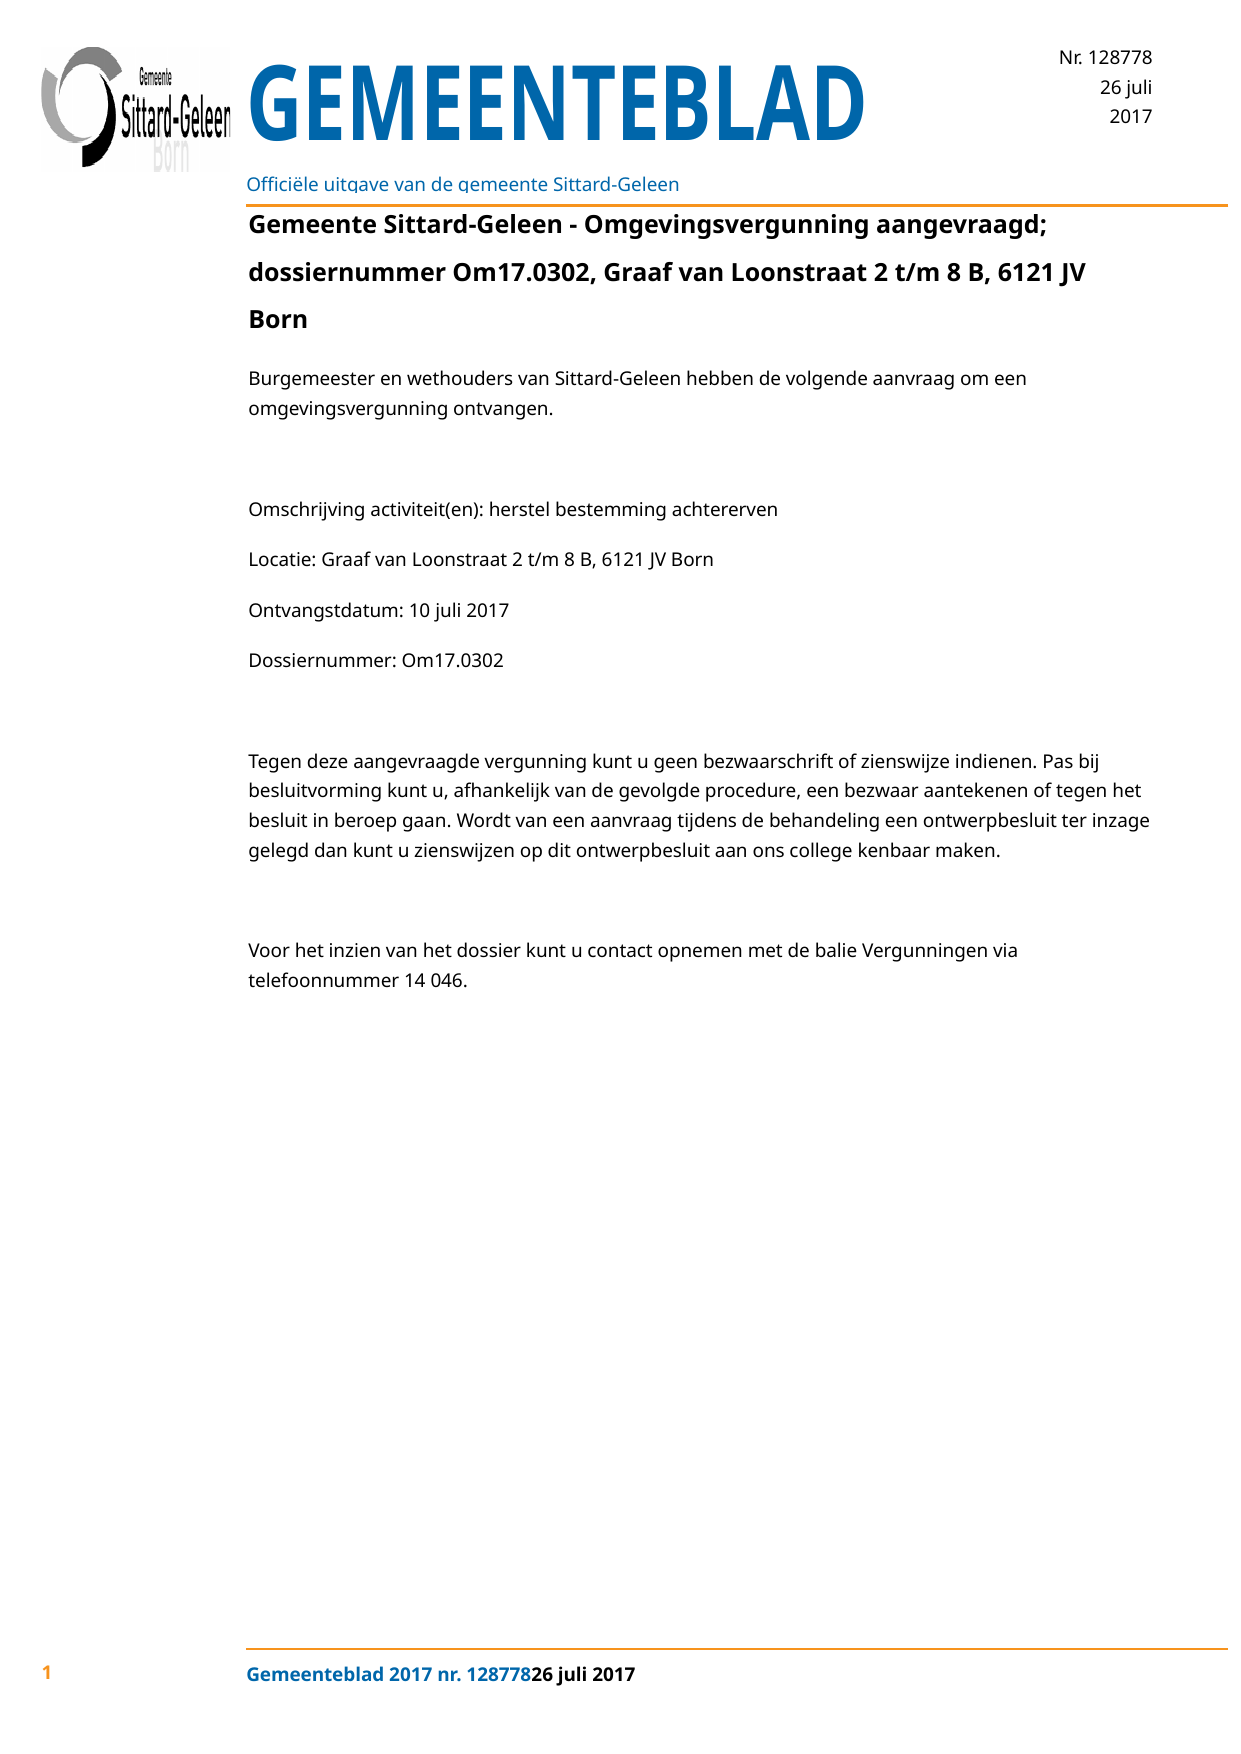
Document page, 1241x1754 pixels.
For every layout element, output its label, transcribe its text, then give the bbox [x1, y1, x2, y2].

picture [41, 47, 231, 172]
text Voor het inzien van het dossier kunt u contact opnemen met de balie Vergunningen via telefoonnummer 14 046. [248, 938, 1152, 993]
text Burgemeester en wethouders van Sittard-Geleen hebben de volgende aanvraag om een omgevingsvergunning ontvangen. [248, 366, 1152, 421]
text Omschrijving activiteit(en): herstel bestemming achtererven [248, 496, 1152, 522]
text Tegen deze aangevraagde vergunning kunt u geen bezwaarschrift of zienswijze indienen. Pas bij besluitvorming kunt u, afhankelijk van de gevolgde procedure, een bezwaar aantekenen of tegen het besluit in beroep gaan. Wordt van een aanvraag tijdens de behandeling een ontwerpbesluit ter inzage gelegd dan kunt u zienswijzen op dit ontwerpbesluit aan ons college kenbaar maken. [248, 748, 1152, 862]
text Gemeente Sittard-Geleen - Omgevingsvergunning aangevraagd; dossiernummer Om17.0302, Graaf van Loonstraat 2 t/m 8 B, 6121 JV Born [248, 207, 1152, 336]
text Locatie: Graaf van Loonstraat 2 t/m 8 B, 6121 JV Born [248, 546, 1152, 572]
text Ontvangstdatum: 10 juli 2017 [248, 597, 1152, 622]
text Dossiernummer: Om17.0302 [248, 647, 1152, 673]
